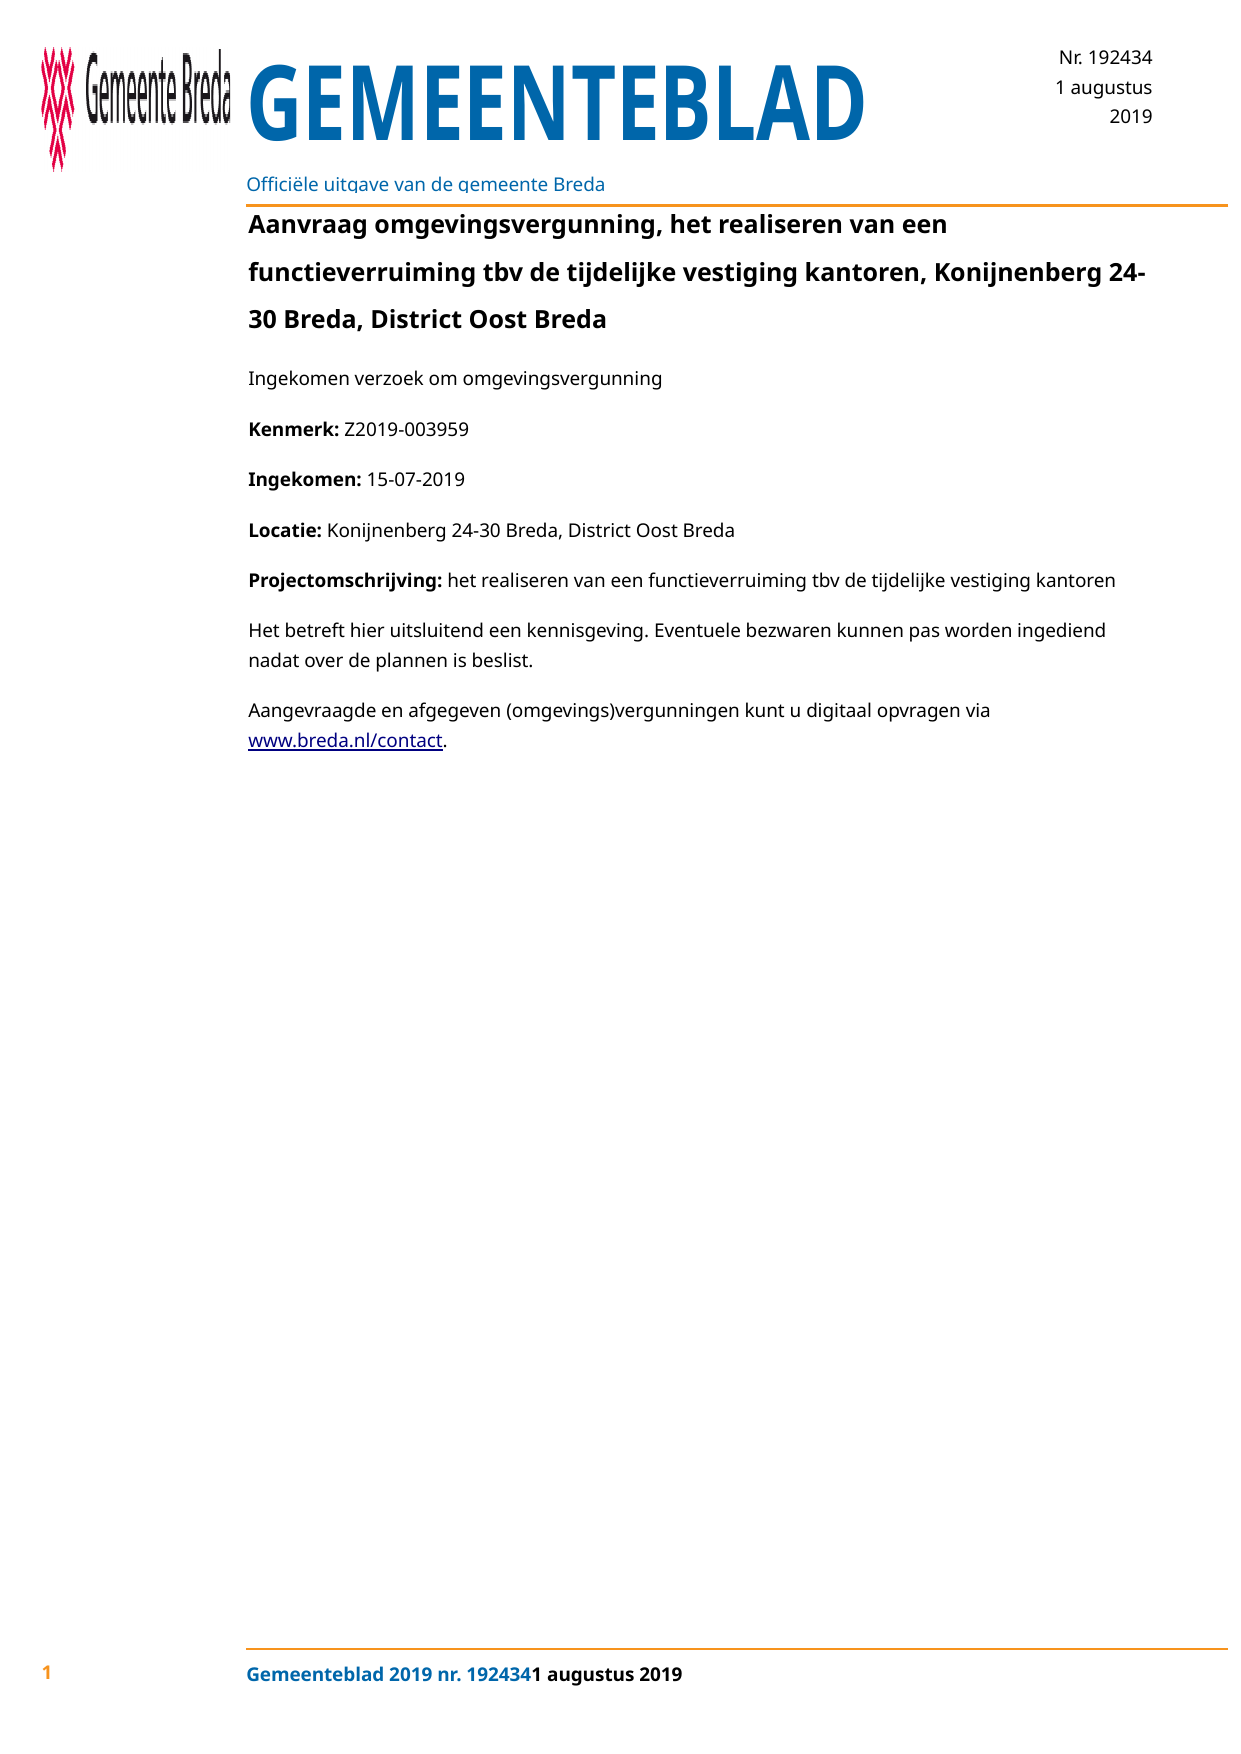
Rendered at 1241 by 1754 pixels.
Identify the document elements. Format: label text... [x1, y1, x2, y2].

picture [41, 47, 231, 172]
text Ingekomen: 15-07-2019 [248, 466, 1152, 492]
text Kenmerk: Z2019-003959 [248, 416, 1152, 442]
text Aanvraag omgevingsvergunning, het realiseren van een functieverruiming tbv de tijdelijke vestiging kantoren, Konijnenberg 24-30 Breda, District Oost Breda [248, 207, 1152, 336]
text Ingekomen verzoek om omgevingsvergunning [248, 366, 1152, 391]
text Aangevraagde en afgegeven (omgevings)vergunningen kunt u digitaal opvragen via www.breda.nl/contact. [248, 698, 1152, 753]
text Locatie: Konijnenberg 24-30 Breda, District Oost Breda [248, 517, 1152, 542]
text Het betreft hier uitsluitend een kennisgeving. Eventuele bezwaren kunnen pas worden ingediend nadat over de plannen is beslist. [248, 618, 1152, 673]
text Projectomschrijving: het realiseren van een functieverruiming tbv de tijdelijke vestiging kantoren [248, 567, 1152, 593]
